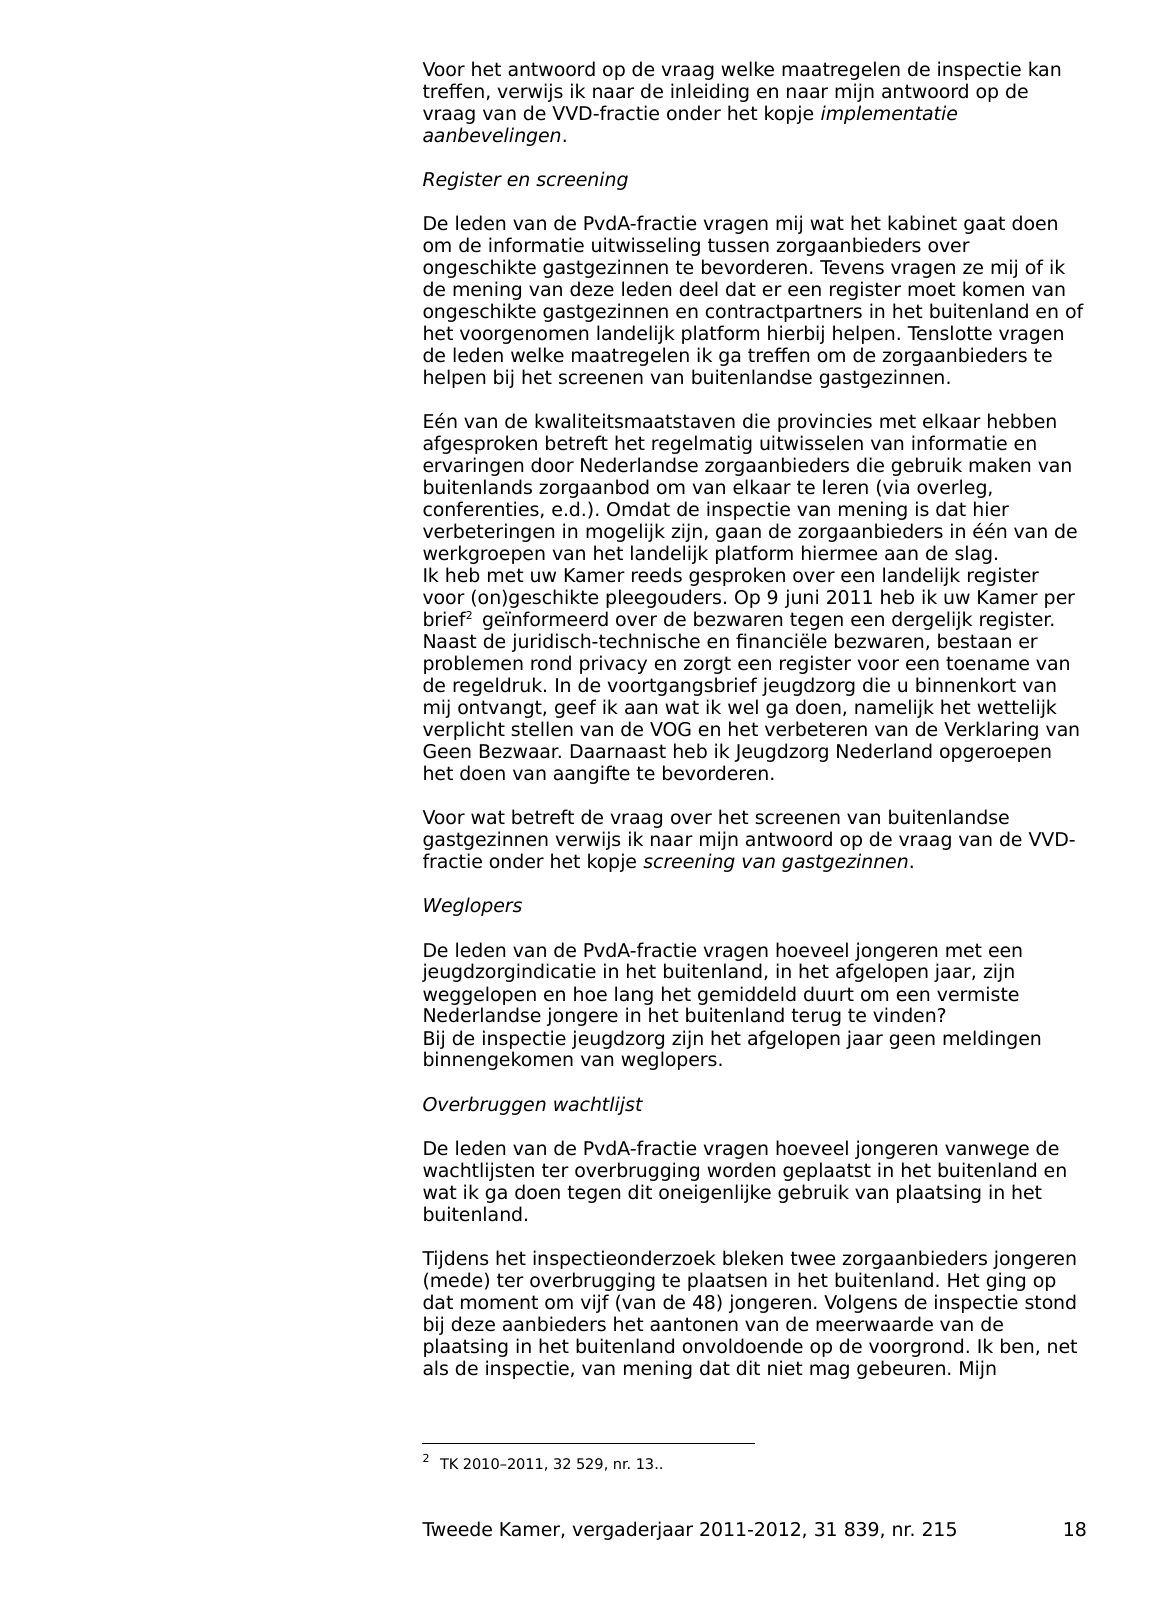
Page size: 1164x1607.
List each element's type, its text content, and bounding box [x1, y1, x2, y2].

text TK 2010–2011, 32 529, nr. 13.. [422, 1452, 1087, 1474]
text Ik heb met uw Kamer reeds gesproken over een landelijk register voor (on)geschikte pleegouders. Op 9 juni 2011 heb ik uw Kamer per brief geïnformeerd over de bezwaren tegen een dergelijk register. Naast de juridisch-technische en financiële bezwaren, bestaan er problemen rond privacy en zorgt een register voor een toename van de regeldruk. In de voortgangsbrief jeugdzorg die u binnenkort van mij ontvangt, geef ik aan wat ik wel ga doen, namelijk het wettelijk verplicht stellen van de VOG en het verbeteren van de Verklaring van Geen Bezwaar. Daarnaast heb ik Jeugdzorg Nederland opgeroepen het doen van aangifte te bevorderen. [422, 565, 1087, 785]
text Voor het antwoord op de vraag welke maatregelen de inspectie kan treffen, verwijs ik naar de inleiding en naar mijn antwoord op de vraag van de VVD-fractie onder het kopje implementatie aanbevelingen. [422, 59, 1087, 147]
text De leden van de PvdA-fractie vragen hoeveel jongeren met een jeugdzorgindicatie in het buitenland, in het afgelopen jaar, zijn weggelopen en hoe lang het gemiddeld duurt om een vermiste Nederlandse jongere in het buitenland terug te vinden? [422, 939, 1087, 1027]
subtitle Overbruggen wachtlijst [422, 1093, 1087, 1116]
text Eén van de kwaliteitsmaatstaven die provincies met elkaar hebben afgesproken betreft het regelmatig uitwisselen van informatie en ervaringen door Nederlandse zorgaanbieders die gebruik maken van buitenlands zorgaanbod om van elkaar te leren (via overleg, conferenties, e.d.). Omdat de inspectie van mening is dat hier verbeteringen in mogelijk zijn, gaan de zorgaanbieders in één van de werkgroepen van het landelijk platform hiermee aan de slag. [422, 411, 1087, 565]
text De leden van de PvdA-fractie vragen mij wat het kabinet gaat doen om de informatie uitwisseling tussen zorgaanbieders over ongeschikte gastgezinnen te bevorderen. Tevens vragen ze mij of ik de mening van deze leden deel dat er een register moet komen van ongeschikte gastgezinnen en contractpartners in het buitenland en of het voorgenomen landelijk platform hierbij helpen. Tenslotte vragen de leden welke maatregelen ik ga treffen om de zorgaanbieders te helpen bij het screenen van buitenlandse gastgezinnen. [422, 213, 1087, 389]
text Voor wat betreft de vraag over het screenen van buitenlandse gastgezinnen verwijs ik naar mijn antwoord op de vraag van de VVD-fractie onder het kopje screening van gastgezinnen. [422, 807, 1087, 873]
text Bij de inspectie jeugdzorg zijn het afgelopen jaar geen meldingen binnengekomen van weglopers. [422, 1027, 1087, 1071]
subtitle Register en screening [422, 169, 1087, 191]
subtitle Weglopers [422, 895, 1087, 917]
text De leden van de PvdA-fractie vragen hoeveel jongeren vanwege de wachtlijsten ter overbrugging worden geplaatst in het buitenland en wat ik ga doen tegen dit oneigenlijke gebruik van plaatsing in het buitenland. [422, 1138, 1087, 1226]
text Tijdens het inspectieonderzoek bleken twee zorgaanbieders jongeren (mede) ter overbrugging te plaatsen in het buitenland. Het ging op dat moment om vijf (van de 48) jongeren. Volgens de inspectie stond bij deze aanbieders het aantonen van de meerwaarde van de plaatsing in het buitenland onvoldoende op de voorgrond. Ik ben, net als de inspectie, van mening dat dit niet mag gebeuren. Mijn [422, 1248, 1087, 1380]
